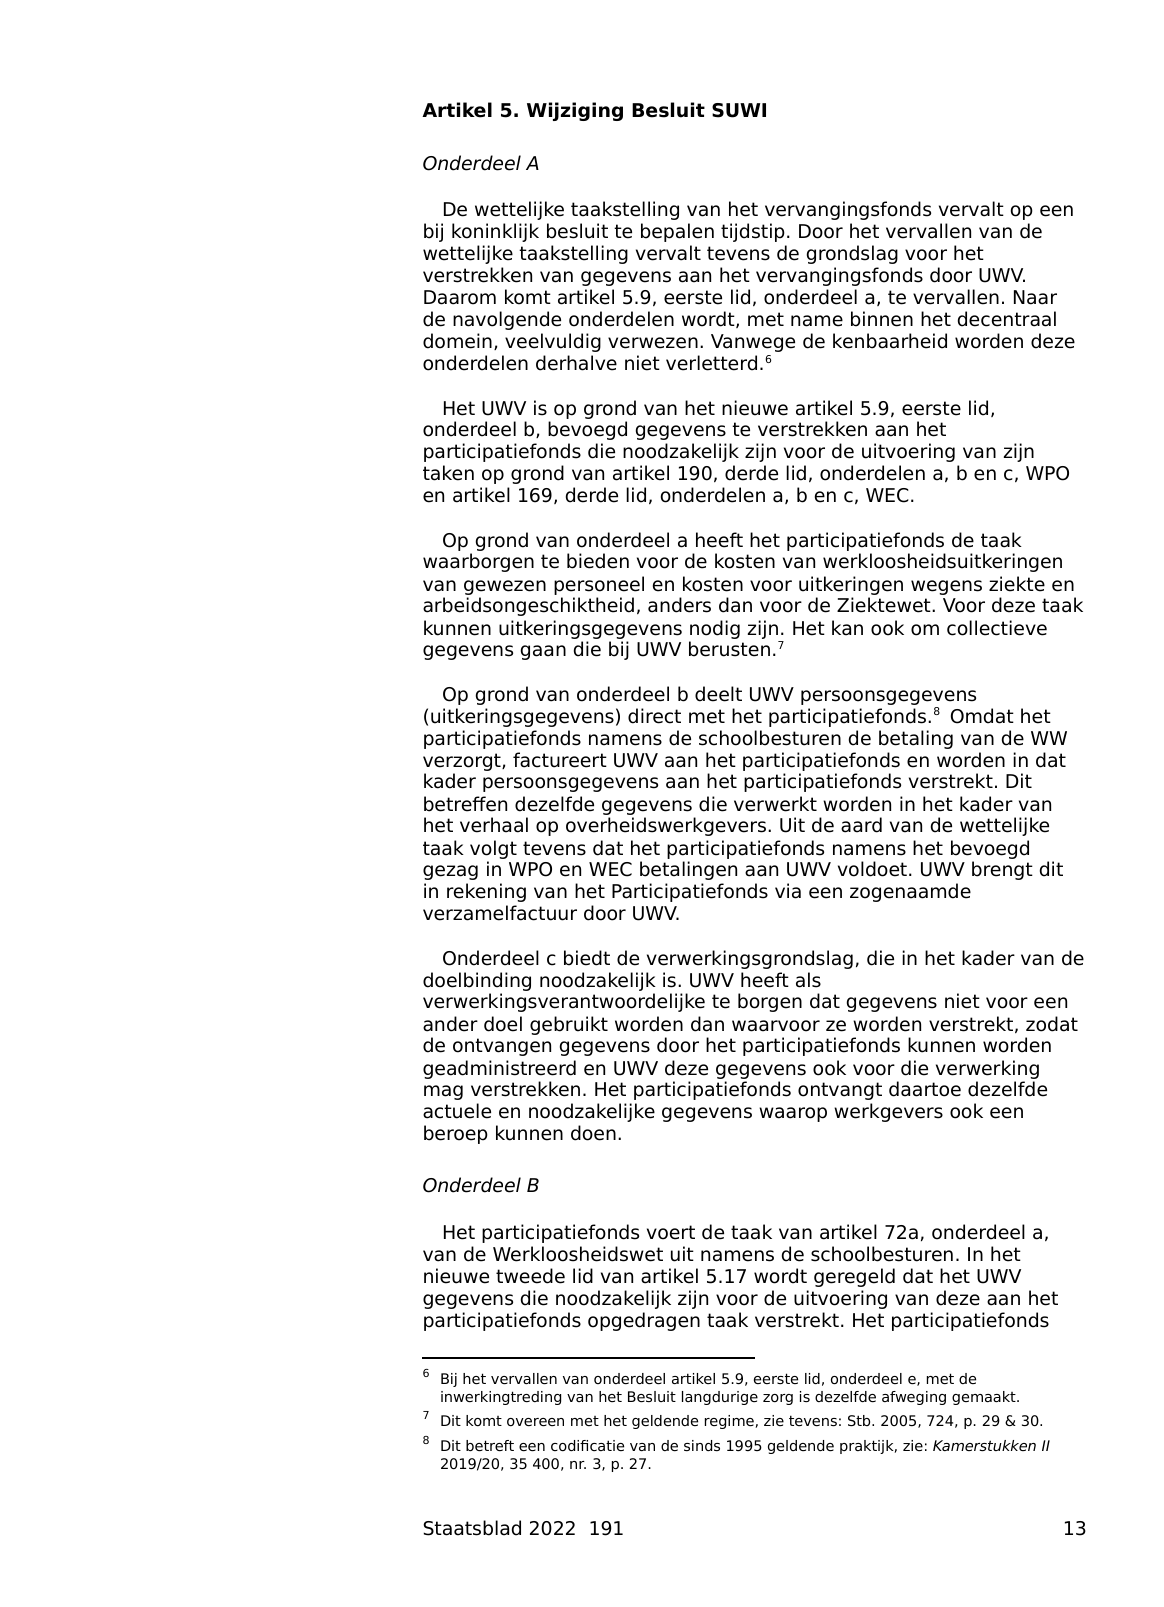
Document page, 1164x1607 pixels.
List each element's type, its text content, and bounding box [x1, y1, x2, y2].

text Op grond van onderdeel b deelt UWV persoonsgegevens (uitkeringsgegevens) direct met het participatiefonds. Omdat het participatiefonds namens de schoolbesturen de betaling van de WW verzorgt, factureert UWV aan het participatiefonds en worden in dat kader persoonsgegevens aan het participatiefonds verstrekt. Dit betreffen dezelfde gegevens die verwerkt worden in het kader van het verhaal op overheidswerkgevers. Uit de aard van de wettelijke taak volgt tevens dat het participatiefonds namens het bevoegd gezag in WPO en WEC betalingen aan UWV voldoet. UWV brengt dit in rekening van het Participatiefonds via een zogenaamde verzamelfactuur door UWV. [422, 683, 1087, 925]
text Bij het vervallen van onderdeel artikel 5.9, eerste lid, onderdeel e, met de inwerkingtreding van het Besluit langdurige zorg is dezelfde afweging gemaakt. [422, 1367, 1087, 1406]
subtitle Onderdeel A [422, 152, 1087, 174]
text Op grond van onderdeel a heeft het participatiefonds de taak waarborgen te bieden voor de kosten van werkloosheidsuitkeringen van gewezen personeel en kosten voor uitkeringen wegens ziekte en arbeidsongeschiktheid, anders dan voor de Ziektewet. Voor deze taak kunnen uitkeringsgegevens nodig zijn. Het kan ook om collectieve gegevens gaan die bij UWV berusten. [422, 529, 1087, 661]
text De wettelijke taakstelling van het vervangingsfonds vervalt op een bij koninklijk besluit te bepalen tijdstip. Door het vervallen van de wettelijke taakstelling vervalt tevens de grondslag voor het verstrekken van gegevens aan het vervangingsfonds door UWV. Daarom komt artikel 5.9, eerste lid, onderdeel a, te vervallen. Naar de navolgende onderdelen wordt, met name binnen het decentraal domein, veelvuldig verwezen. Vanwege de kenbaarheid worden deze onderdelen derhalve niet verletterd. [422, 199, 1087, 375]
text Het participatiefonds voert de taak van artikel 72a, onderdeel a, van de Werkloosheidswet uit namens de schoolbesturen. In het nieuwe tweede lid van artikel 5.17 wordt geregeld dat het UWV gegevens die noodzakelijk zijn voor de uitvoering van deze aan het participatiefonds opgedragen taak verstrekt. Het participatiefonds [422, 1222, 1087, 1332]
text Dit komt overeen met het geldende regime, zie tevens: Stb. 2005, 724, p. 29 & 30. [422, 1409, 1087, 1431]
text Het UWV is op grond van het nieuwe artikel 5.9, eerste lid, onderdeel b, bevoegd gegevens te verstrekken aan het participatiefonds die noodzakelijk zijn voor de uitvoering van zijn taken op grond van artikel 190, derde lid, onderdelen a, b en c, WPO en artikel 169, derde lid, onderdelen a, b en c, WEC. [422, 397, 1087, 507]
text Onderdeel c biedt de verwerkingsgrondslag, die in het kader van de doelbinding noodzakelijk is. UWV heeft als verwerkingsverantwoordelijke te borgen dat gegevens niet voor een ander doel gebruikt worden dan waarvoor ze worden verstrekt, zodat de ontvangen gegevens door het participatiefonds kunnen worden geadministreerd en UWV deze gegevens ook voor die verwerking mag verstrekken. Het participatiefonds ontvangt daartoe dezelfde actuele en noodzakelijke gegevens waarop werkgevers ook een beroep kunnen doen. [422, 947, 1087, 1145]
subtitle Artikel 5. Wijziging Besluit SUWI [422, 100, 1087, 122]
subtitle Onderdeel B [422, 1175, 1087, 1197]
text Dit betreft een codificatie van de sinds 1995 geldende praktijk, zie: Kamerstukken II 2019/20, 35 400, nr. 3, p. 27. [422, 1434, 1087, 1473]
